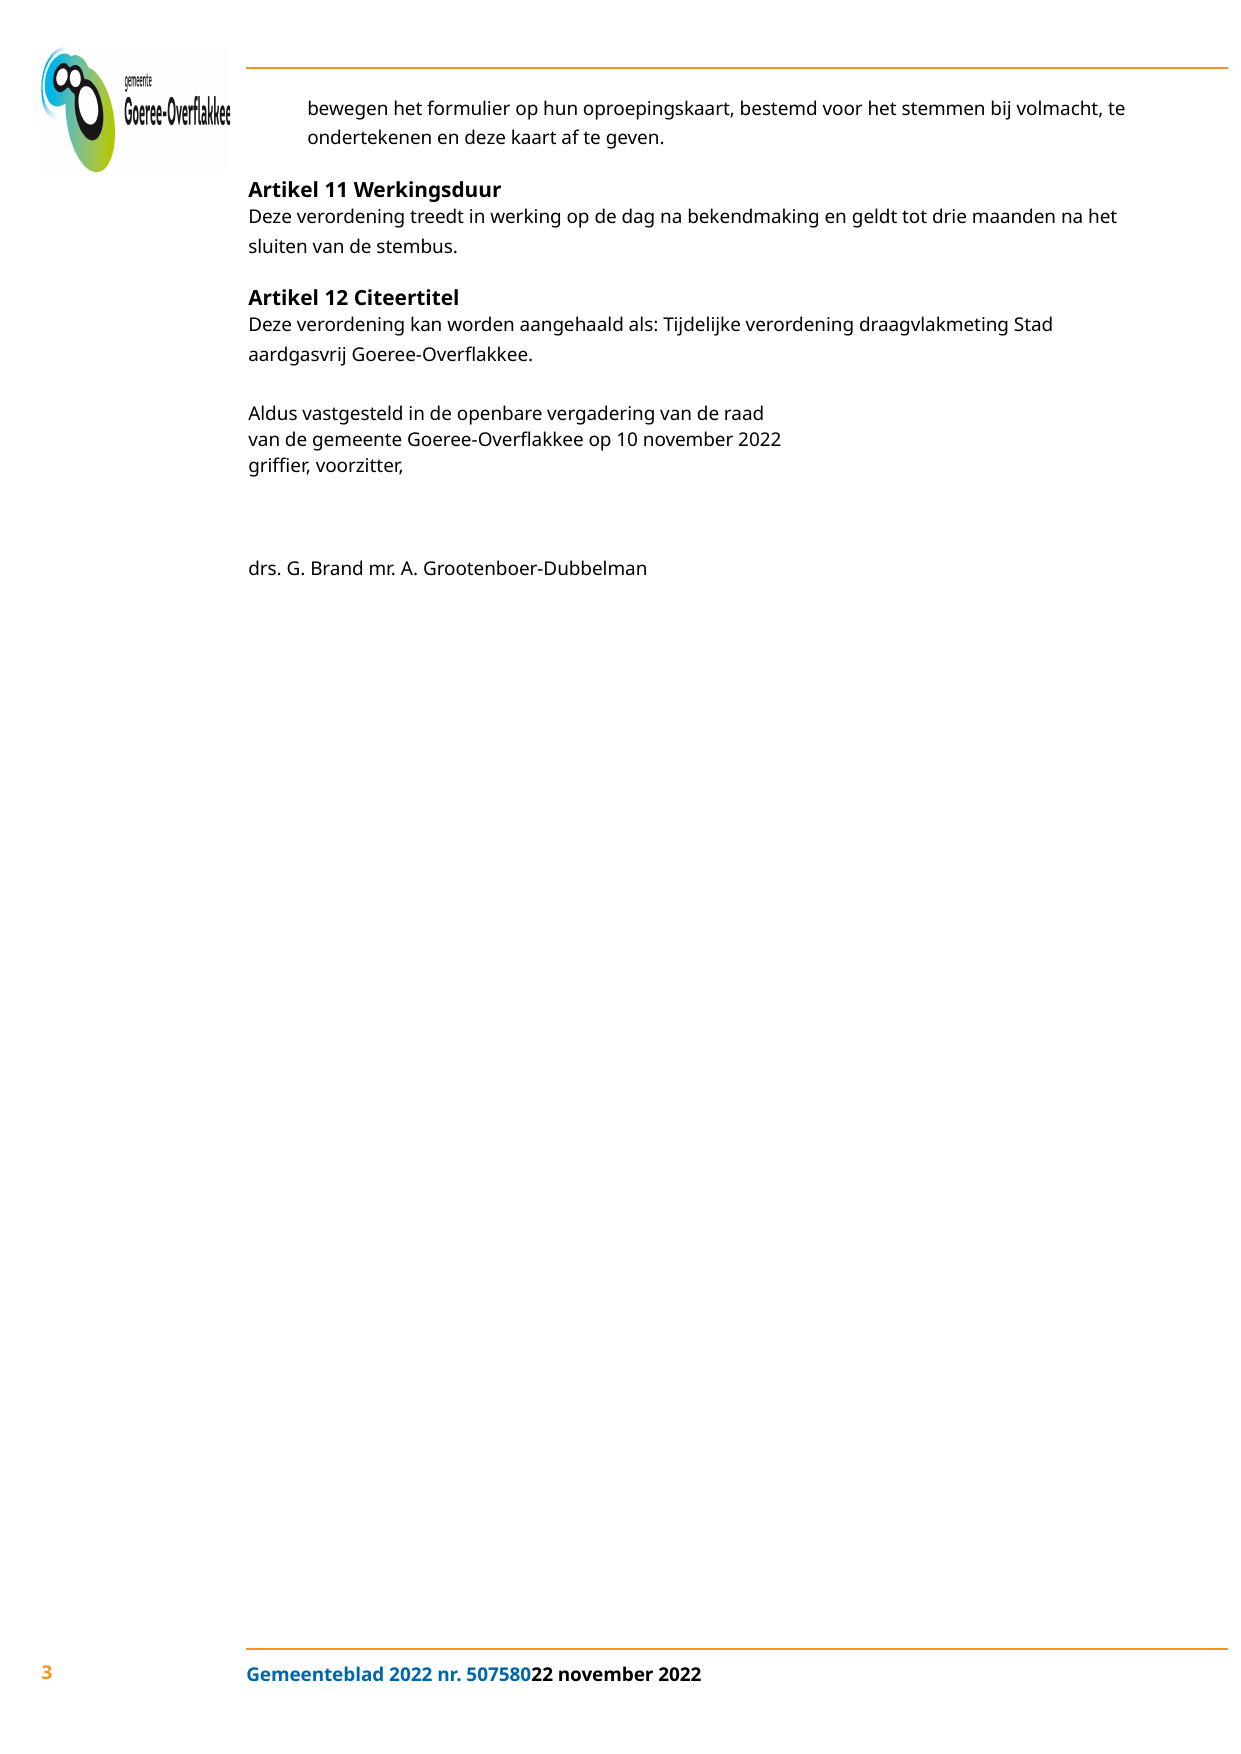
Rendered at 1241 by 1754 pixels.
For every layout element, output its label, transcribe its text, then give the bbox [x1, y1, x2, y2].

text van de gemeente Goeree-Overflakkee op 10 november 2022 [248, 426, 1152, 452]
text Deze verordening treedt in werking op de dag na bekendmaking en geldt tot drie maanden na het sluiten van de stembus. [248, 203, 1152, 258]
text Deze verordening kan worden aangehaald als: Tijdelijke verordening draagvlakmeting Stad aardgasvrij Goeree-Overflakkee. [248, 312, 1152, 367]
text griffier, voorzitter, [248, 452, 1152, 478]
text Aldus vastgesteld in de openbare vergadering van de raad [248, 400, 1152, 426]
picture [41, 47, 231, 172]
text drs. G. Brand mr. A. Grootenboer-Dubbelman [248, 555, 1152, 581]
text Artikel 12 Citeertitel [248, 283, 1152, 312]
list bewegen het formulier op hun oproepingskaart, bestemd voor het stemmen bij volmacht, te ondertekenen en deze kaart af te geven. [248, 95, 1152, 150]
text Artikel 11 Werkingsduur [248, 175, 1152, 203]
